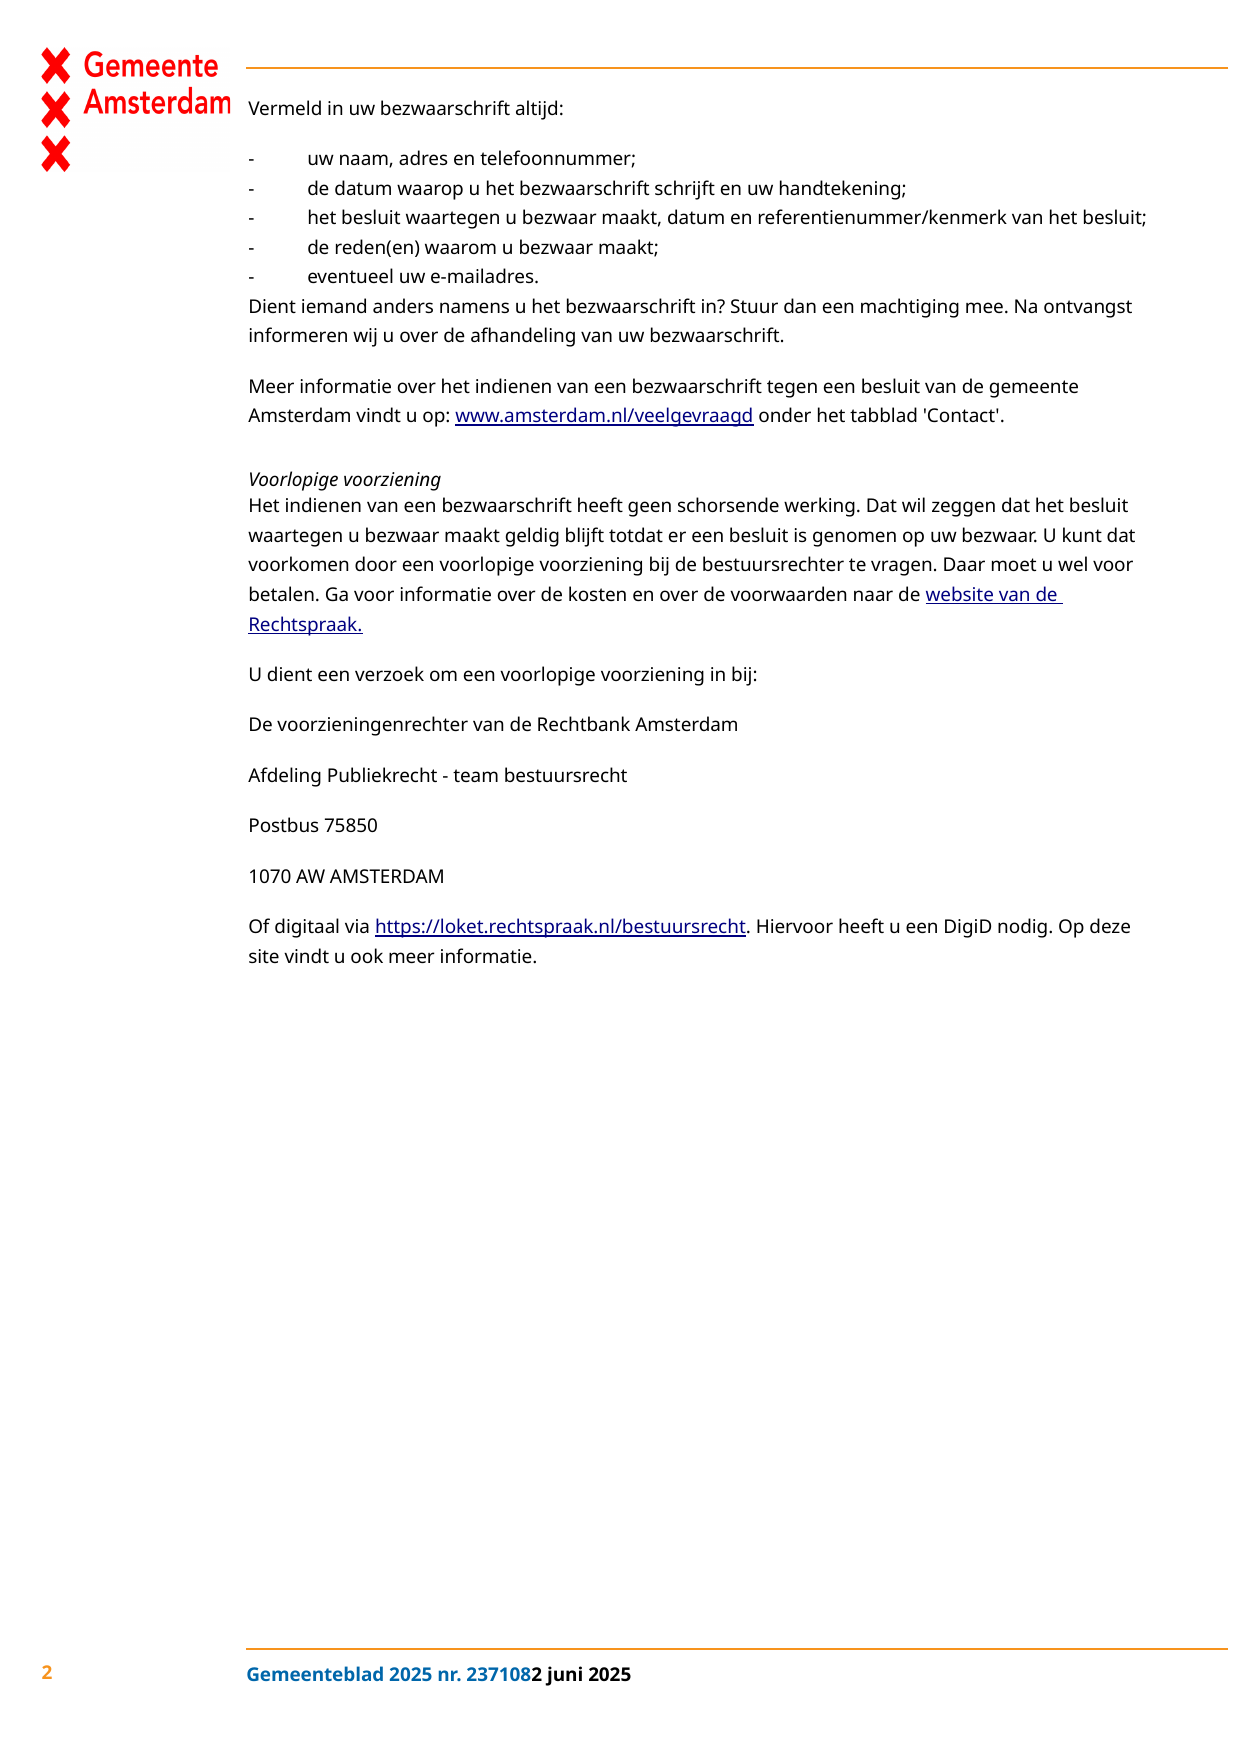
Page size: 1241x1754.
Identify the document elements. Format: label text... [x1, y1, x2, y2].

list eventueel uw e-mailadres. [248, 263, 1152, 289]
text Meer informatie over het indienen van een bezwaarschrift tegen een besluit van de gemeente Amsterdam vindt u op: www.amsterdam.nl/veelgevraagd onder het tabblad 'Contact'. [248, 373, 1152, 428]
list de reden(en) waarom u bezwaar maakt; [248, 234, 1152, 260]
text U dient een verzoek om een voorlopige voorziening in bij: [248, 661, 1152, 687]
text De voorzieningenrechter van de Rechtbank Amsterdam [248, 712, 1152, 737]
text 1070 AW AMSTERDAM [248, 863, 1152, 888]
text Voorlopige voorziening [248, 467, 1152, 492]
list het besluit waartegen u bezwaar maakt, datum en referentienummer/kenmerk van het besluit; [248, 204, 1152, 230]
text Dient iemand anders namens u het bezwaarschrift in? Stuur dan een machtiging mee. Na ontvangst informeren wij u over de afhandeling van uw bezwaarschrift. [248, 293, 1152, 348]
text Afdeling Publiekrecht - team bestuursrecht [248, 762, 1152, 788]
list de datum waarop u het bezwaarschrift schrijft en uw handtekening; [248, 175, 1152, 201]
text Het indienen van een bezwaarschrift heeft geen schorsende werking. Dat wil zeggen dat het besluit waartegen u bezwaar maakt geldig blijft totdat er een besluit is genomen op uw bezwaar. U kunt dat voorkomen door een voorlopige voorziening bij de bestuursrechter te vragen. Daar moet u wel voor betalen. Ga voor informatie over de kosten en over de voorwaarden naar de website van de Rechtspraak. [248, 492, 1152, 636]
text Vermeld in uw bezwaarschrift altijd: [248, 95, 1152, 121]
list uw naam, adres en telefoonnummer; [248, 145, 1152, 171]
text Postbus 75850 [248, 812, 1152, 838]
picture [41, 47, 231, 172]
text Of digitaal via https://loket.rechtspraak.nl/bestuursrecht. Hiervoor heeft u een DigiD nodig. Op deze site vindt u ook meer informatie. [248, 913, 1152, 968]
